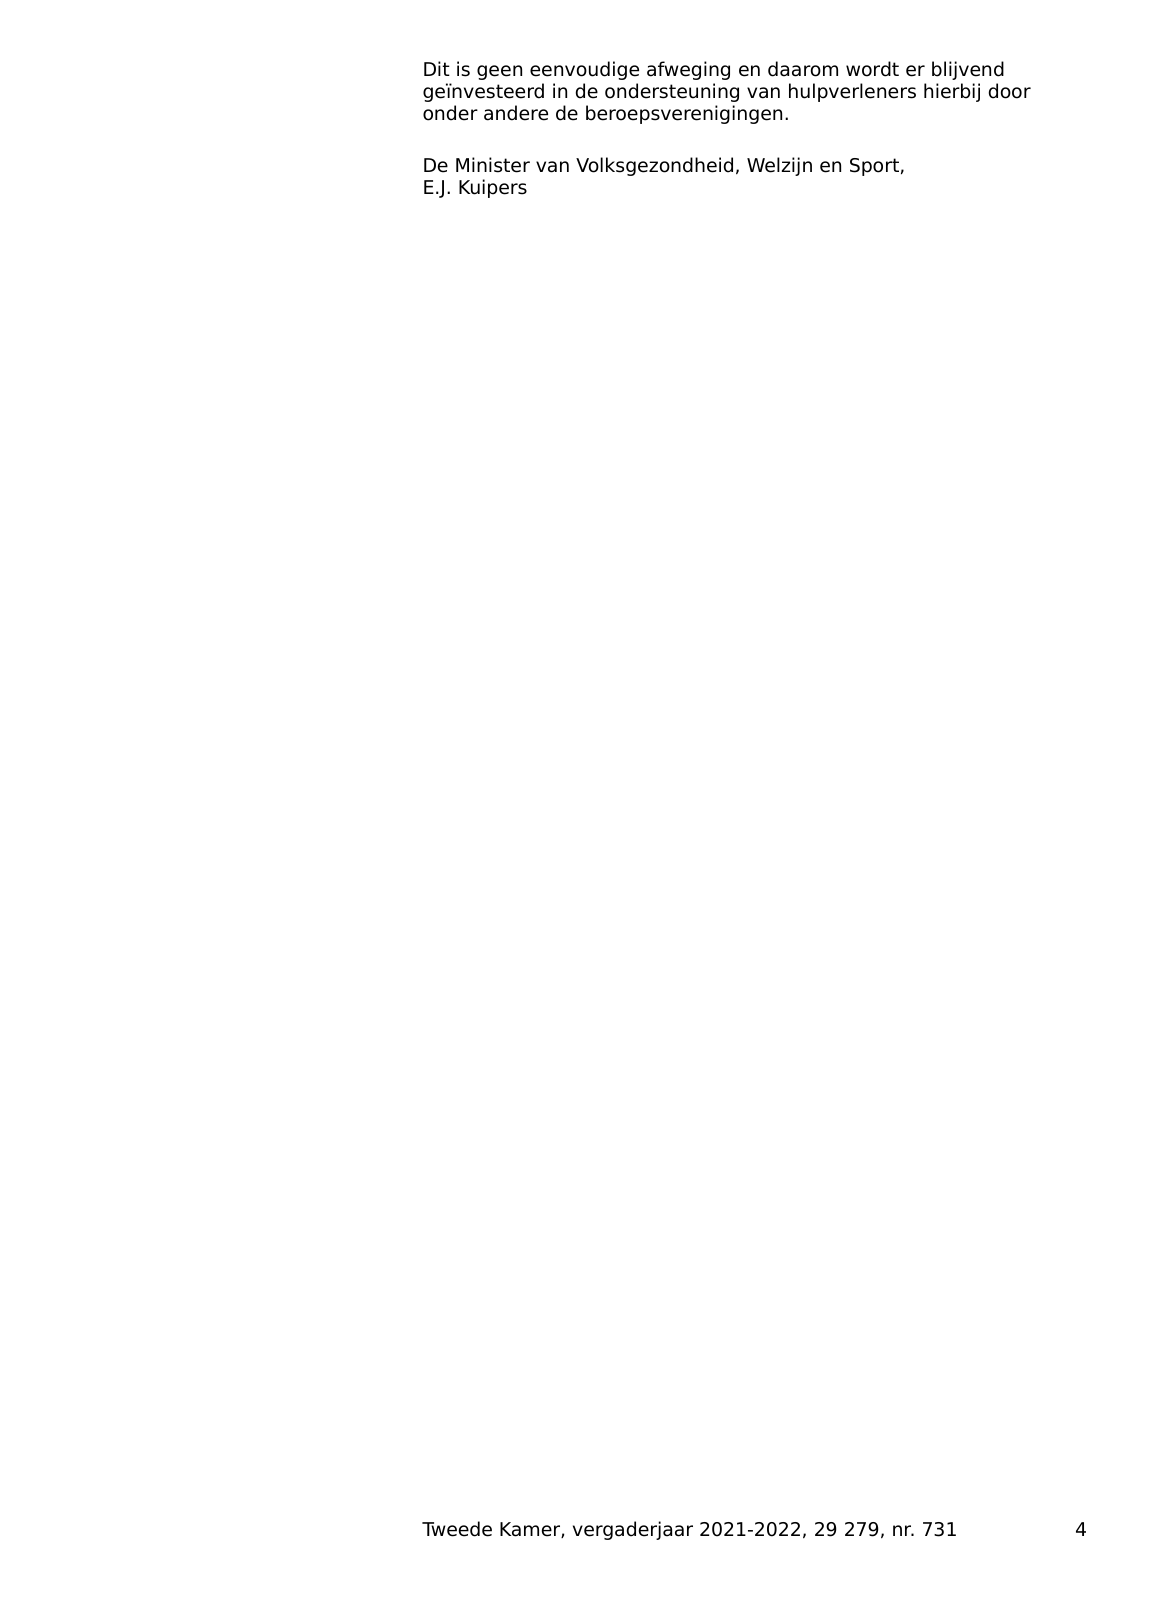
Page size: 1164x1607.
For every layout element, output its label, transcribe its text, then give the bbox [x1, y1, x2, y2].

text De Minister van Volksgezondheid, Welzijn en Sport, E.J. Kuipers [422, 155, 1087, 199]
text Dit is geen eenvoudige afweging en daarom wordt er blijvend geïnvesteerd in de ondersteuning van hulpverleners hierbij door onder andere de beroepsverenigingen. [422, 59, 1087, 125]
